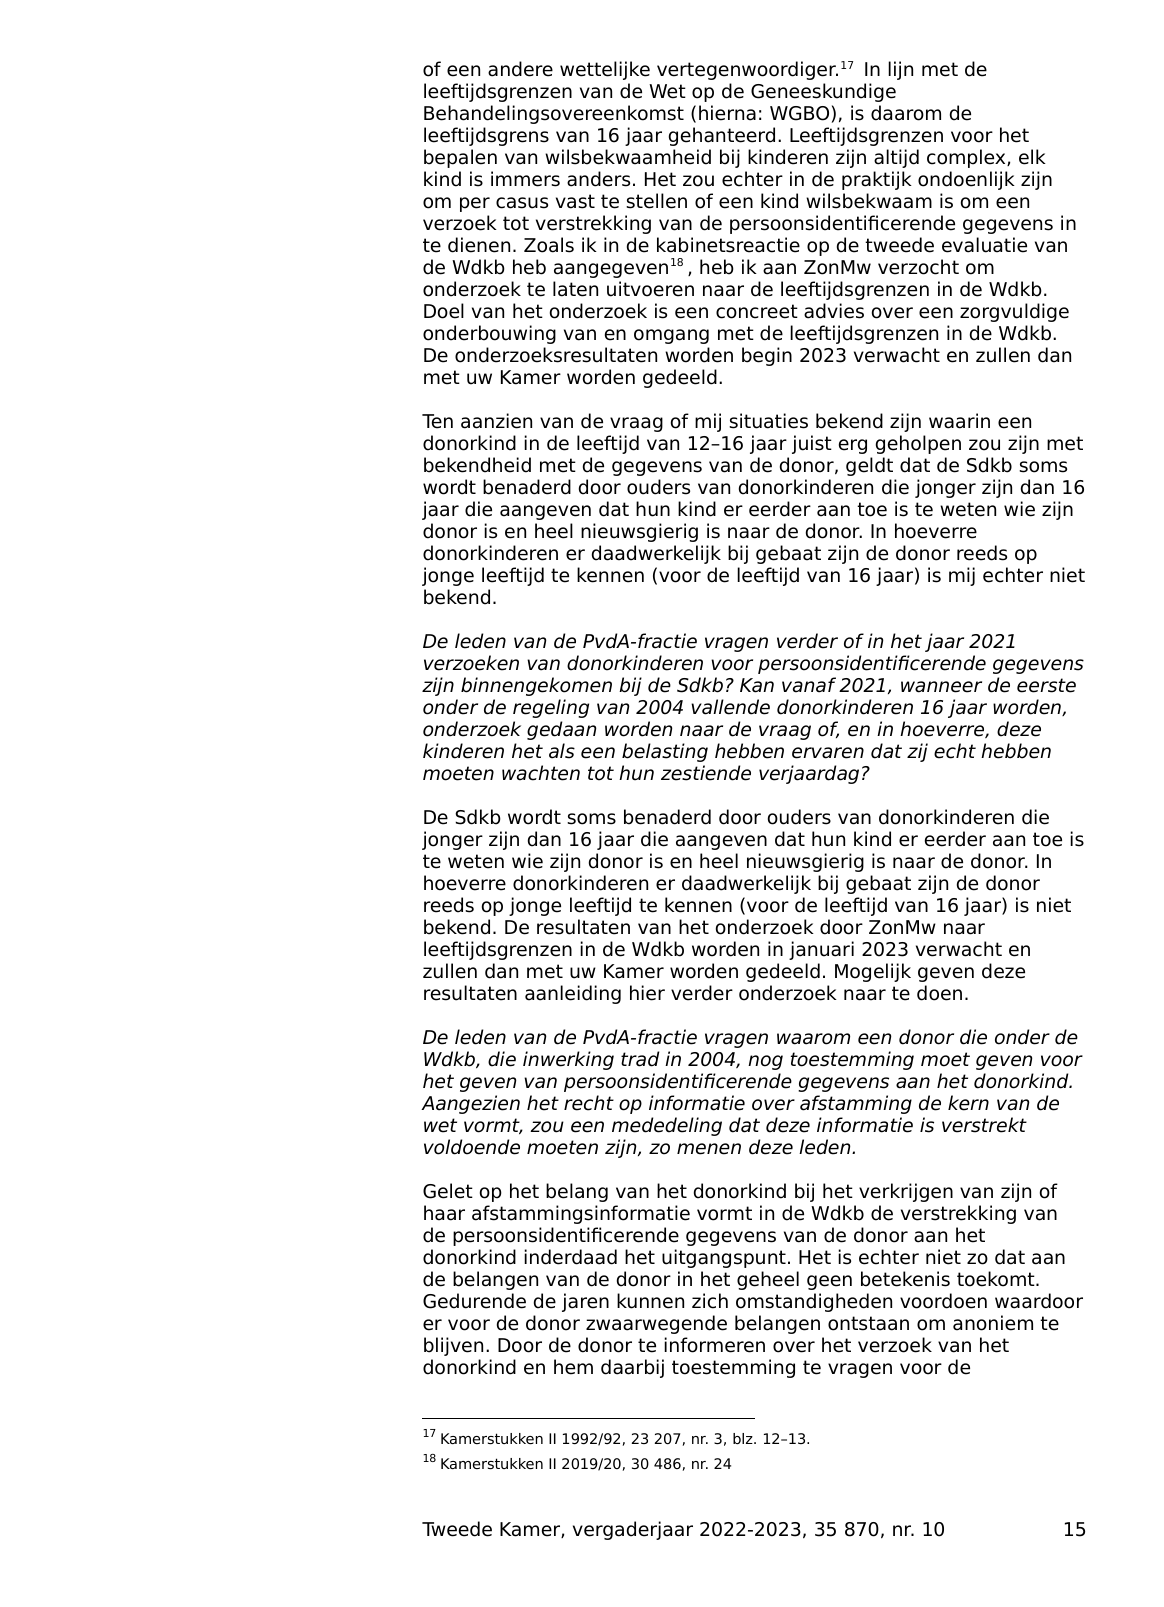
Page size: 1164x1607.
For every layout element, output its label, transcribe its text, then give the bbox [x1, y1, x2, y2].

text of een andere wettelijke vertegenwoordiger. In lijn met de leeftijdsgrenzen van de Wet op de Geneeskundige Behandelingsovereenkomst (hierna: WGBO), is daarom de leeftijdsgrens van 16 jaar gehanteerd. Leeftijdsgrenzen voor het bepalen van wilsbekwaamheid bij kinderen zijn altijd complex, elk kind is immers anders. Het zou echter in de praktijk ondoenlijk zijn om per casus vast te stellen of een kind wilsbekwaam is om een verzoek tot verstrekking van de persoonsidentificerende gegevens in te dienen. Zoals ik in de kabinetsreactie op de tweede evaluatie van de Wdkb heb aangegeven, heb ik aan ZonMw verzocht om onderzoek te laten uitvoeren naar de leeftijdsgrenzen in de Wdkb. Doel van het onderzoek is een concreet advies over een zorgvuldige onderbouwing van en omgang met de leeftijdsgrenzen in de Wdkb. De onderzoeksresultaten worden begin 2023 verwacht en zullen dan met uw Kamer worden gedeeld. [422, 59, 1087, 389]
text Kamerstukken II 1992/92, 23 207, nr. 3, blz. 12–13. [422, 1427, 1087, 1449]
text Ten aanzien van de vraag of mij situaties bekend zijn waarin een donorkind in de leeftijd van 12–16 jaar juist erg geholpen zou zijn met bekendheid met de gegevens van de donor, geldt dat de Sdkb soms wordt benaderd door ouders van donorkinderen die jonger zijn dan 16 jaar die aangeven dat hun kind er eerder aan toe is te weten wie zijn donor is en heel nieuwsgierig is naar de donor. In hoeverre donorkinderen er daadwerkelijk bij gebaat zijn de donor reeds op jonge leeftijd te kennen (voor de leeftijd van 16 jaar) is mij echter niet bekend. [422, 411, 1087, 609]
text Kamerstukken II 2019/20, 30 486, nr. 24 [422, 1452, 1087, 1474]
text Gelet op het belang van het donorkind bij het verkrijgen van zijn of haar afstammingsinformatie vormt in de Wdkb de verstrekking van de persoonsidentificerende gegevens van de donor aan het donorkind inderdaad het uitgangspunt. Het is echter niet zo dat aan de belangen van de donor in het geheel geen betekenis toekomt. Gedurende de jaren kunnen zich omstandigheden voordoen waardoor er voor de donor zwaarwegende belangen ontstaan om anoniem te blijven. Door de donor te informeren over het verzoek van het donorkind en hem daarbij toestemming te vragen voor de [422, 1181, 1087, 1379]
text De leden van de PvdA-fractie vragen waarom een donor die onder de Wdkb, die inwerking trad in 2004, nog toestemming moet geven voor het geven van persoonsidentificerende gegevens aan het donorkind. Aangezien het recht op informatie over afstamming de kern van de wet vormt, zou een mededeling dat deze informatie is verstrekt voldoende moeten zijn, zo menen deze leden. [422, 1027, 1087, 1159]
text De leden van de PvdA-fractie vragen verder of in het jaar 2021 verzoeken van donorkinderen voor persoonsidentificerende gegevens zijn binnengekomen bij de Sdkb? Kan vanaf 2021, wanneer de eerste onder de regeling van 2004 vallende donorkinderen 16 jaar worden, onderzoek gedaan worden naar de vraag of, en in hoeverre, deze kinderen het als een belasting hebben ervaren dat zij echt hebben moeten wachten tot hun zestiende verjaardag? [422, 631, 1087, 785]
text De Sdkb wordt soms benaderd door ouders van donorkinderen die jonger zijn dan 16 jaar die aangeven dat hun kind er eerder aan toe is te weten wie zijn donor is en heel nieuwsgierig is naar de donor. In hoeverre donorkinderen er daadwerkelijk bij gebaat zijn de donor reeds op jonge leeftijd te kennen (voor de leeftijd van 16 jaar) is niet bekend. De resultaten van het onderzoek door ZonMw naar leeftijdsgrenzen in de Wdkb worden in januari 2023 verwacht en zullen dan met uw Kamer worden gedeeld. Mogelijk geven deze resultaten aanleiding hier verder onderzoek naar te doen. [422, 807, 1087, 1005]
